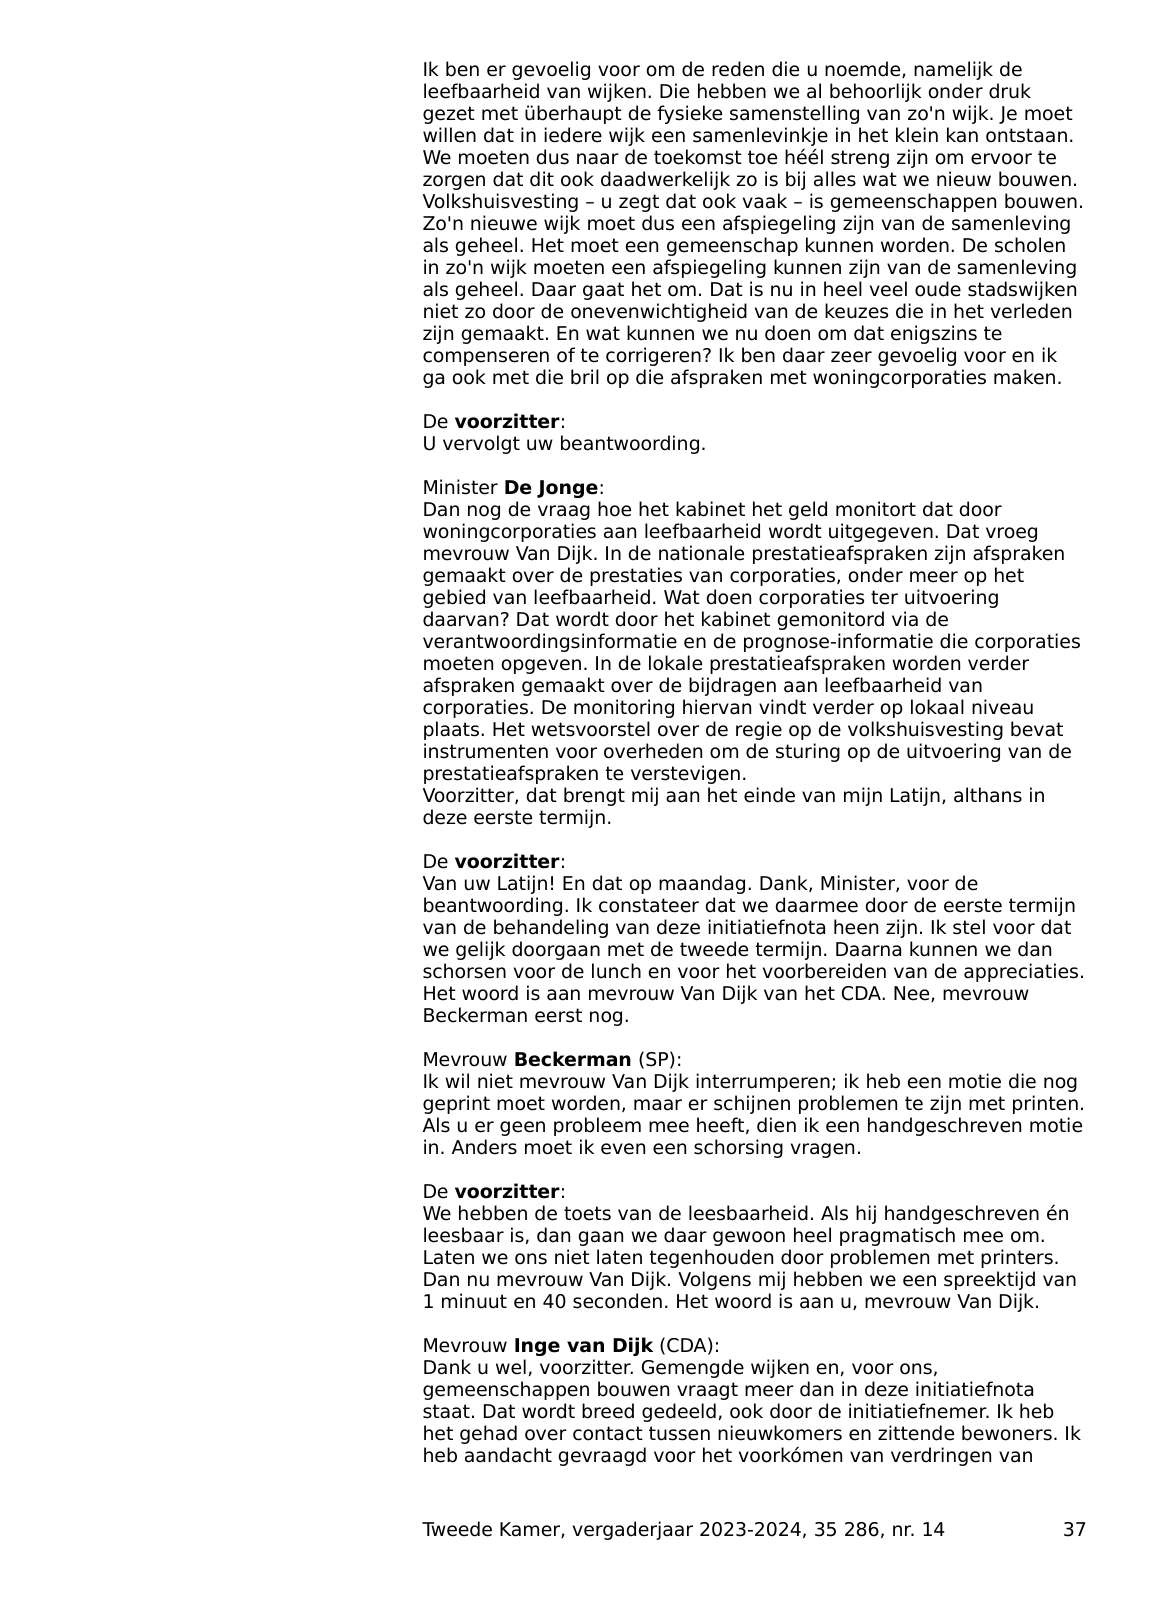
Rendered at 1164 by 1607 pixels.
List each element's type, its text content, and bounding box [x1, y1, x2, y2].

text Dan nog de vraag hoe het kabinet het geld monitort dat door woningcorporaties aan leefbaarheid wordt uitgegeven. Dat vroeg mevrouw Van Dijk. In de nationale prestatieafspraken zijn afspraken gemaakt over de prestaties van corporaties, onder meer op het gebied van leefbaarheid. Wat doen corporaties ter uitvoering daarvan? Dat wordt door het kabinet gemonitord via de verantwoordingsinformatie en de prognose-informatie die corporaties moeten opgeven. In de lokale prestatieafspraken worden verder afspraken gemaakt over de bijdragen aan leefbaarheid van corporaties. De monitoring hiervan vindt verder op lokaal niveau plaats. Het wetsvoorstel over de regie op de volkshuisvesting bevat instrumenten voor overheden om de sturing op de uitvoering van de prestatieafspraken te verstevigen. [422, 499, 1087, 785]
text De voorzitter: [422, 1181, 1087, 1203]
text De voorzitter: [422, 851, 1087, 873]
text Minister De Jonge: [422, 477, 1087, 499]
text U vervolgt uw beantwoording. [422, 433, 1087, 455]
text Ik wil niet mevrouw Van Dijk interrumperen; ik heb een motie die nog geprint moet worden, maar er schijnen problemen te zijn met printen. Als u er geen probleem mee heeft, dien ik een handgeschreven motie in. Anders moet ik even een schorsing vragen. [422, 1071, 1087, 1159]
text Ik ben er gevoelig voor om de reden die u noemde, namelijk de leefbaarheid van wijken. Die hebben we al behoorlijk onder druk gezet met überhaupt de fysieke samenstelling van zo'n wijk. Je moet willen dat in iedere wijk een samenlevinkje in het klein kan ontstaan. We moeten dus naar de toekomst toe héél streng zijn om ervoor te zorgen dat dit ook daadwerkelijk zo is bij alles wat we nieuw bouwen. Volkshuisvesting – u zegt dat ook vaak – is gemeenschappen bouwen. Zo'n nieuwe wijk moet dus een afspiegeling zijn van de samenleving als geheel. Het moet een gemeenschap kunnen worden. De scholen in zo'n wijk moeten een afspiegeling kunnen zijn van de samenleving als geheel. Daar gaat het om. Dat is nu in heel veel oude stadswijken niet zo door de onevenwichtigheid van de keuzes die in het verleden zijn gemaakt. En wat kunnen we nu doen om dat enigszins te compenseren of te corrigeren? Ik ben daar zeer gevoelig voor en ik ga ook met die bril op die afspraken met woningcorporaties maken. [422, 59, 1087, 389]
text Dank u wel, voorzitter. Gemengde wijken en, voor ons, gemeenschappen bouwen vraagt meer dan in deze initiatiefnota staat. Dat wordt breed gedeeld, ook door de initiatiefnemer. Ik heb het gehad over contact tussen nieuwkomers en zittende bewoners. Ik heb aandacht gevraagd voor het voorkómen van verdringen van [422, 1357, 1087, 1467]
text Mevrouw Beckerman (SP): [422, 1049, 1087, 1071]
text De voorzitter: [422, 411, 1087, 433]
text Voorzitter, dat brengt mij aan het einde van mijn Latijn, althans in deze eerste termijn. [422, 785, 1087, 829]
text We hebben de toets van de leesbaarheid. Als hij handgeschreven én leesbaar is, dan gaan we daar gewoon heel pragmatisch mee om. Laten we ons niet laten tegenhouden door problemen met printers. Dan nu mevrouw Van Dijk. Volgens mij hebben we een spreektijd van 1 minuut en 40 seconden. Het woord is aan u, mevrouw Van Dijk. [422, 1203, 1087, 1313]
text Mevrouw Inge van Dijk (CDA): [422, 1335, 1087, 1357]
text Van uw Latijn! En dat op maandag. Dank, Minister, voor de beantwoording. Ik constateer dat we daarmee door de eerste termijn van de behandeling van deze initiatiefnota heen zijn. Ik stel voor dat we gelijk doorgaan met de tweede termijn. Daarna kunnen we dan schorsen voor de lunch en voor het voorbereiden van de appreciaties. Het woord is aan mevrouw Van Dijk van het CDA. Nee, mevrouw Beckerman eerst nog. [422, 873, 1087, 1027]
